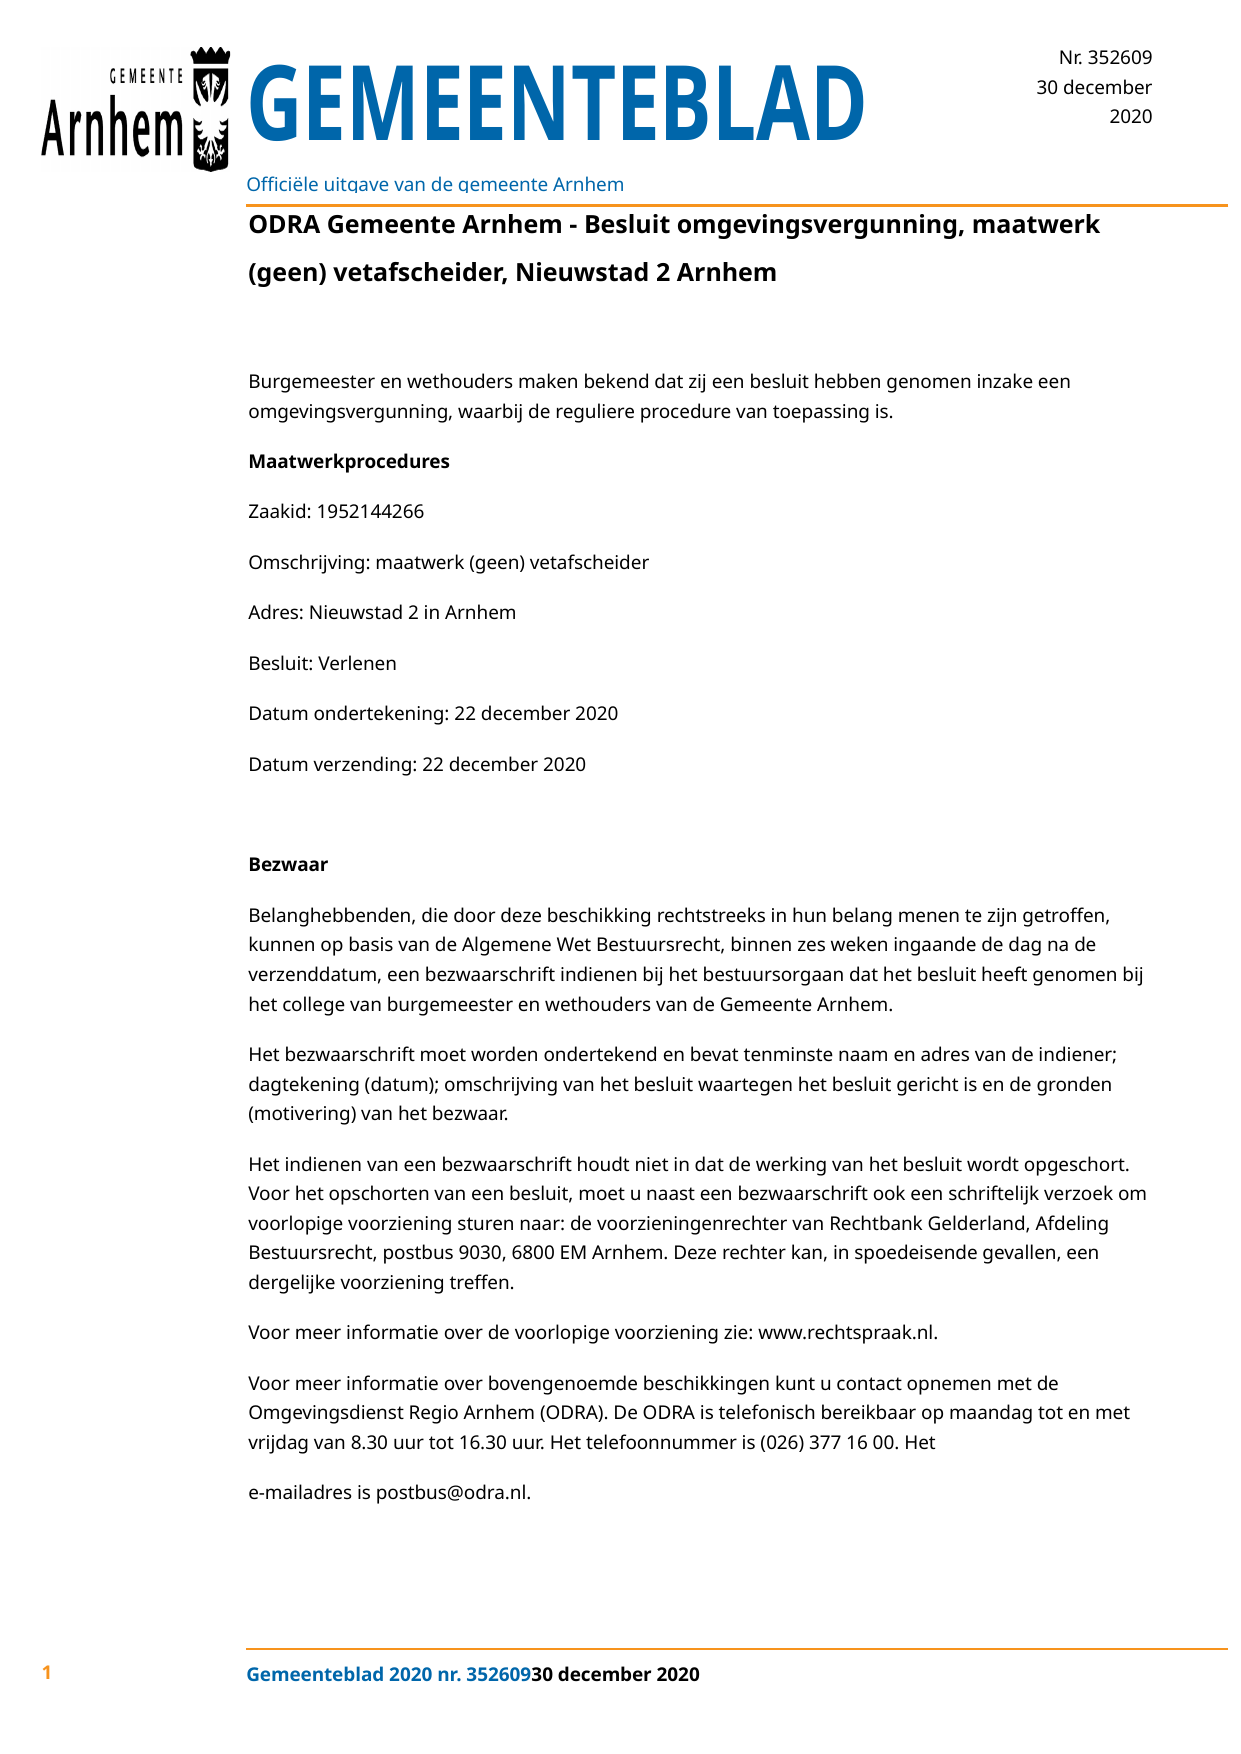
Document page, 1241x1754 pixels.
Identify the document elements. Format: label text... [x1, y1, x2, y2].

text Burgemeester en wethouders maken bekend dat zij een besluit hebben genomen inzake een omgevingsvergunning, waarbij de reguliere procedure van toepassing is. [248, 368, 1152, 424]
text Datum ondertekening: 22 december 2020 [248, 700, 1152, 726]
text Bezwaar [248, 852, 1152, 877]
text Besluit: Verlenen [248, 650, 1152, 676]
text Zaakid: 1952144266 [248, 499, 1152, 524]
text ODRA Gemeente Arnhem - Besluit omgevingsvergunning, maatwerk (geen) vetafscheider, Nieuwstad 2 Arnhem [248, 207, 1152, 288]
text Voor meer informatie over de voorlopige voorziening zie: www.rechtspraak.nl. [248, 1319, 1152, 1345]
text e-mailadres is postbus@odra.nl. [248, 1479, 1152, 1505]
text Belanghebbenden, die door deze beschikking rechtstreeks in hun belang menen te zijn getroffen, kunnen op basis van de Algemene Wet Bestuursrecht, binnen zes weken ingaande de dag na de verzenddatum, een bezwaarschrift indienen bij het bestuursorgaan dat het besluit heeft genomen bij het college van burgemeester en wethouders van de Gemeente Arnhem. [248, 902, 1152, 1017]
text Voor meer informatie over bovengenoemde beschikkingen kunt u contact opnemen met de Omgevingsdienst Regio Arnhem (ODRA). De ODRA is telefonisch bereikbaar op maandag tot en met vrijdag van 8.30 uur tot 16.30 uur. Het telefoonnummer is (026) 377 16 00. Het [248, 1370, 1152, 1455]
text Datum verzending: 22 december 2020 [248, 751, 1152, 777]
text Het bezwaarschrift moet worden ondertekend en bevat tenminste naam en adres van de indiener; dagtekening (datum); omschrijving van het besluit waartegen het besluit gericht is en de gronden (motivering) van het bezwaar. [248, 1041, 1152, 1126]
text Maatwerkprocedures [248, 448, 1152, 474]
text Omschrijving: maatwerk (geen) vetafscheider [248, 549, 1152, 575]
text Adres: Nieuwstad 2 in Arnhem [248, 599, 1152, 625]
picture [41, 47, 231, 172]
text Het indienen van een bezwaarschrift houdt niet in dat de werking van het besluit wordt opgeschort. Voor het opschorten van een besluit, moet u naast een bezwaarschrift ook een schriftelijk verzoek om voorlopige voorziening sturen naar: de voorzieningenrechter van Rechtbank Gelderland, Afdeling Bestuursrecht, postbus 9030, 6800 EM Arnhem. Deze rechter kan, in spoedeisende gevallen, een dergelijke voorziening treffen. [248, 1151, 1152, 1295]
